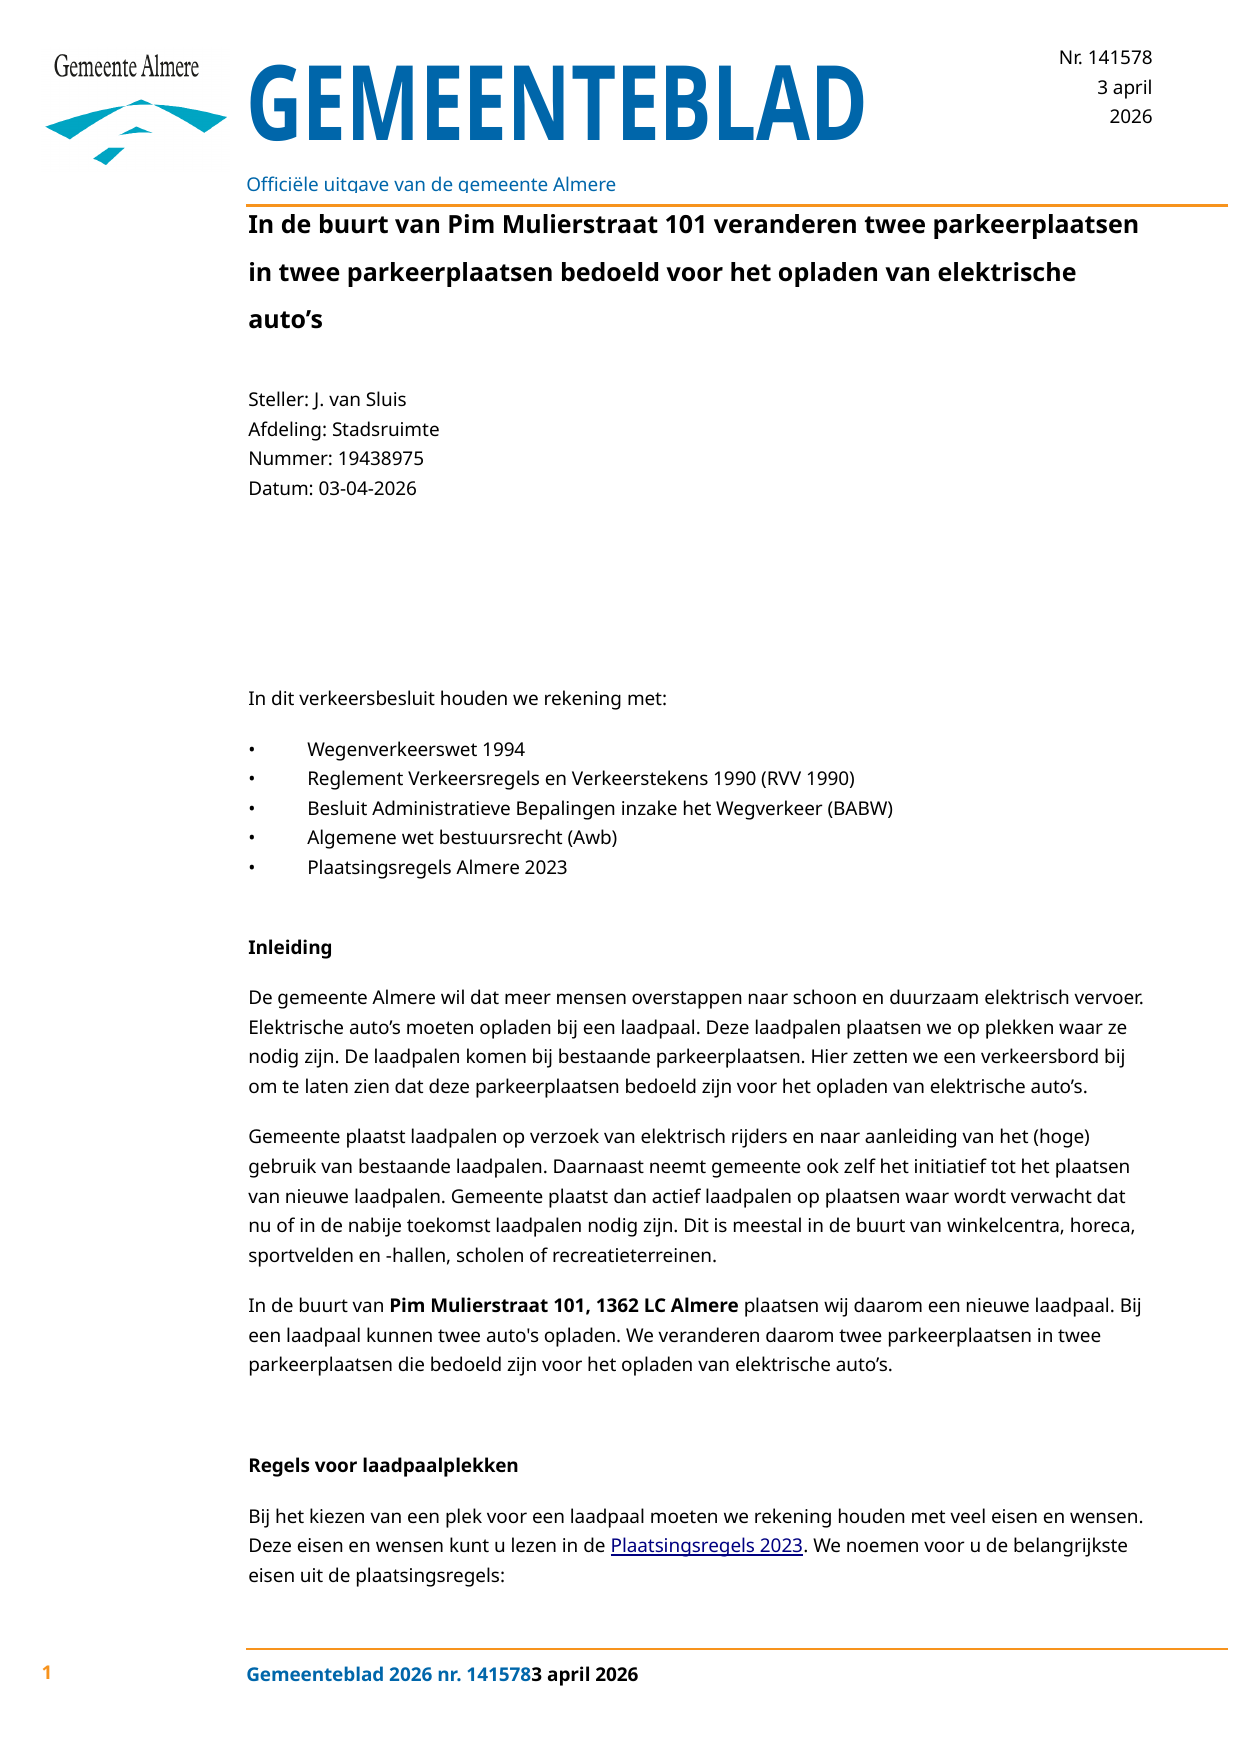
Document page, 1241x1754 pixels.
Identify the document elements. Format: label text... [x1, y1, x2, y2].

text Gemeente plaatst laadpalen op verzoek van elektrisch rijders en naar aanleiding van het (hoge) gebruik van bestaande laadpalen. Daarnaast neemt gemeente ook zelf het initiatief tot het plaatsen van nieuwe laadpalen. Gemeente plaatst dan actief laadpalen op plaatsen waar wordt verwacht dat nu of in de nabije toekomst laadpalen nodig zijn. Dit is meestal in de buurt van winkelcentra, horeca, sportvelden en -hallen, scholen of recreatieterreinen. [248, 1124, 1152, 1268]
list Algemene wet bestuursrecht (Awb) [248, 824, 1152, 850]
list Reglement Verkeersregels en Verkeerstekens 1990 (RVV 1990) [248, 765, 1152, 791]
text Regels voor laadpaalplekken [248, 1452, 1152, 1478]
text Datum: 03-04-2026 [248, 475, 1152, 501]
text Bij het kiezen van een plek voor een laadpaal moeten we rekening houden met veel eisen en wensen. Deze eisen en wensen kunt u lezen in de Plaatsingsregels 2023. We noemen voor u de belangrijkste eisen uit de plaatsingsregels: [248, 1503, 1152, 1588]
text In de buurt van Pim Mulierstraat 101 veranderen twee parkeerplaatsen in twee parkeerplaatsen bedoeld voor het opladen van elektrische auto’s [248, 207, 1152, 336]
text Inleiding [248, 934, 1152, 960]
picture [41, 47, 231, 172]
text Nummer: 19438975 [248, 445, 1152, 471]
list Wegenverkeerswet 1994 [248, 736, 1152, 762]
text De gemeente Almere wil dat meer mensen overstappen naar schoon en duurzaam elektrisch vervoer. Elektrische auto’s moeten opladen bij een laadpaal. Deze laadpalen plaatsen we op plekken waar ze nodig zijn. De laadpalen komen bij bestaande parkeerplaatsen. Hier zetten we een verkeersbord bij om te laten zien dat deze parkeerplaatsen bedoeld zijn voor het opladen van elektrische auto’s. [248, 984, 1152, 1099]
list Besluit Administratieve Bepalingen inzake het Wegverkeer (BABW) [248, 795, 1152, 821]
text In dit verkeersbesluit houden we rekening met: [248, 685, 1152, 711]
text Afdeling: Stadsruimte [248, 416, 1152, 442]
text In de buurt van Pim Mulierstraat 101, 1362 LC Almere plaatsen wij daarom een nieuwe laadpaal. Bij een laadpaal kunnen twee auto's opladen. We veranderen daarom twee parkeerplaatsen in twee parkeerplaatsen die bedoeld zijn voor het opladen van elektrische auto’s. [248, 1292, 1152, 1377]
list Plaatsingsregels Almere 2023 [248, 854, 1152, 880]
text Steller: J. van Sluis [248, 386, 1152, 412]
